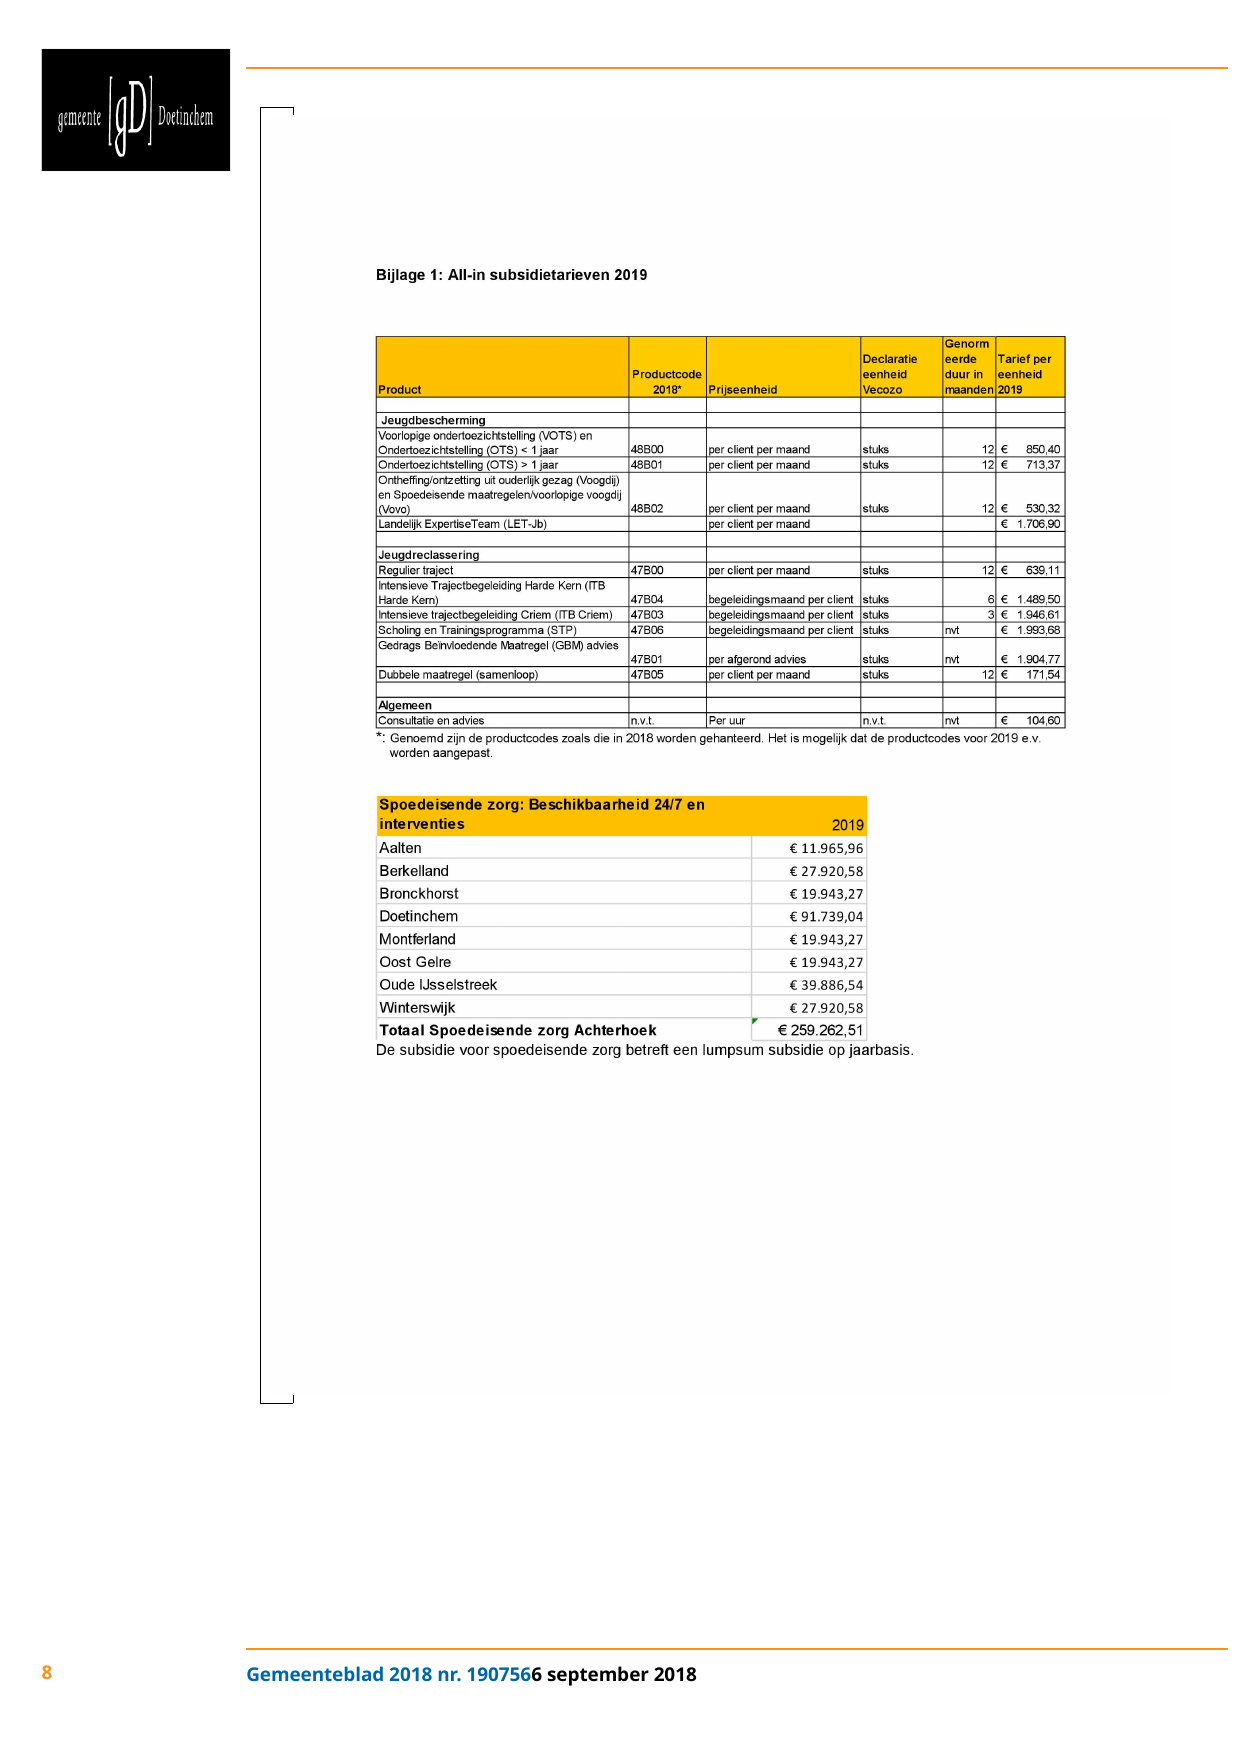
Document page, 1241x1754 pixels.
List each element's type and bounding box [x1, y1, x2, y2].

picture [41, 47, 231, 172]
picture [268, 115, 1173, 1395]
